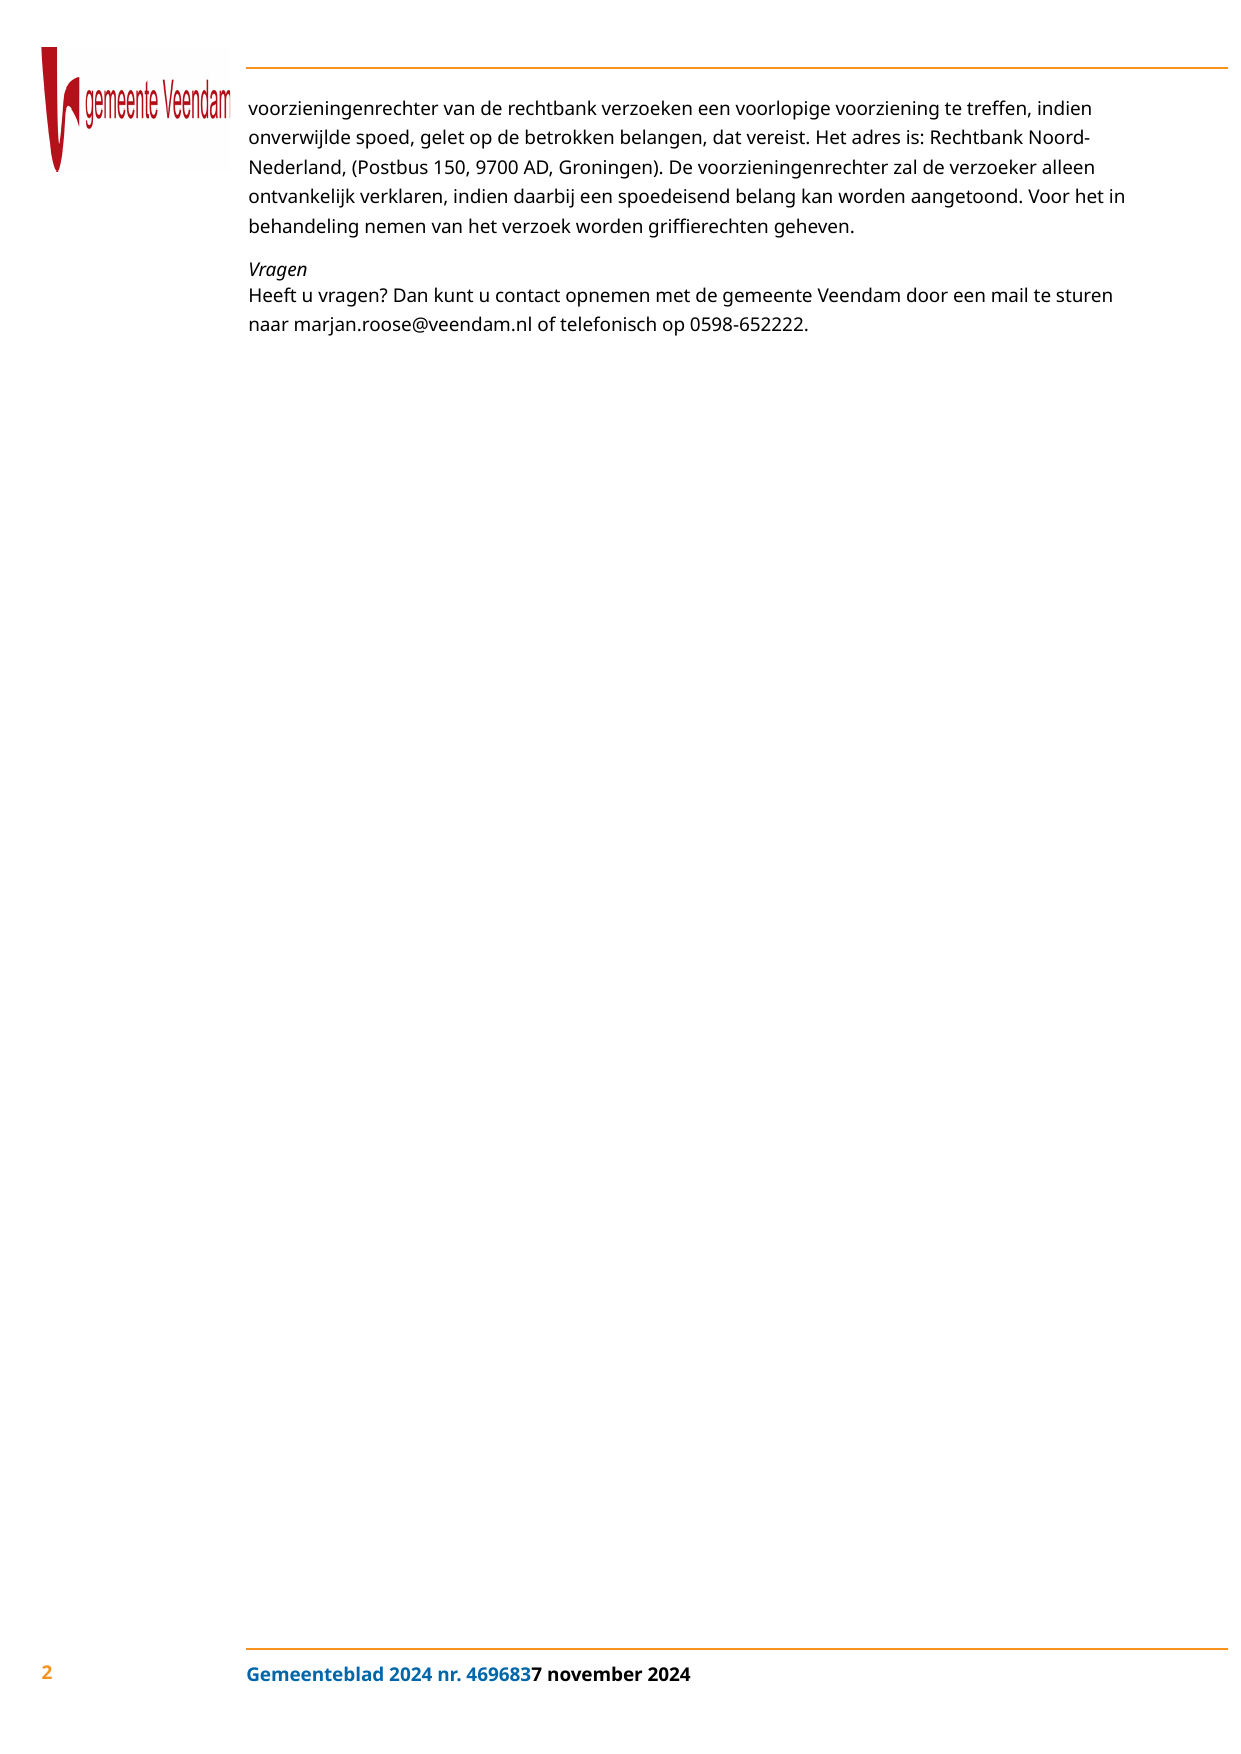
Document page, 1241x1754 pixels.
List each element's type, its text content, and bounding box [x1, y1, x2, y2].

text voorzieningenrechter van de rechtbank verzoeken een voorlopige voorziening te treffen, indien onverwijlde spoed, gelet op de betrokken belangen, dat vereist. Het adres is: Rechtbank Noord-Nederland, (Postbus 150, 9700 AD, Groningen). De voorzieningenrechter zal de verzoeker alleen ontvankelijk verklaren, indien daarbij een spoedeisend belang kan worden aangetoond. Voor het in behandeling nemen van het verzoek worden griffierechten geheven. [248, 95, 1152, 239]
text Heeft u vragen? Dan kunt u contact opnemen met de gemeente Veendam door een mail te sturen naar marjan.roose@veendam.nl of telefonisch op 0598-652222. [248, 282, 1152, 337]
picture [41, 47, 231, 172]
text Vragen [248, 256, 1152, 282]
